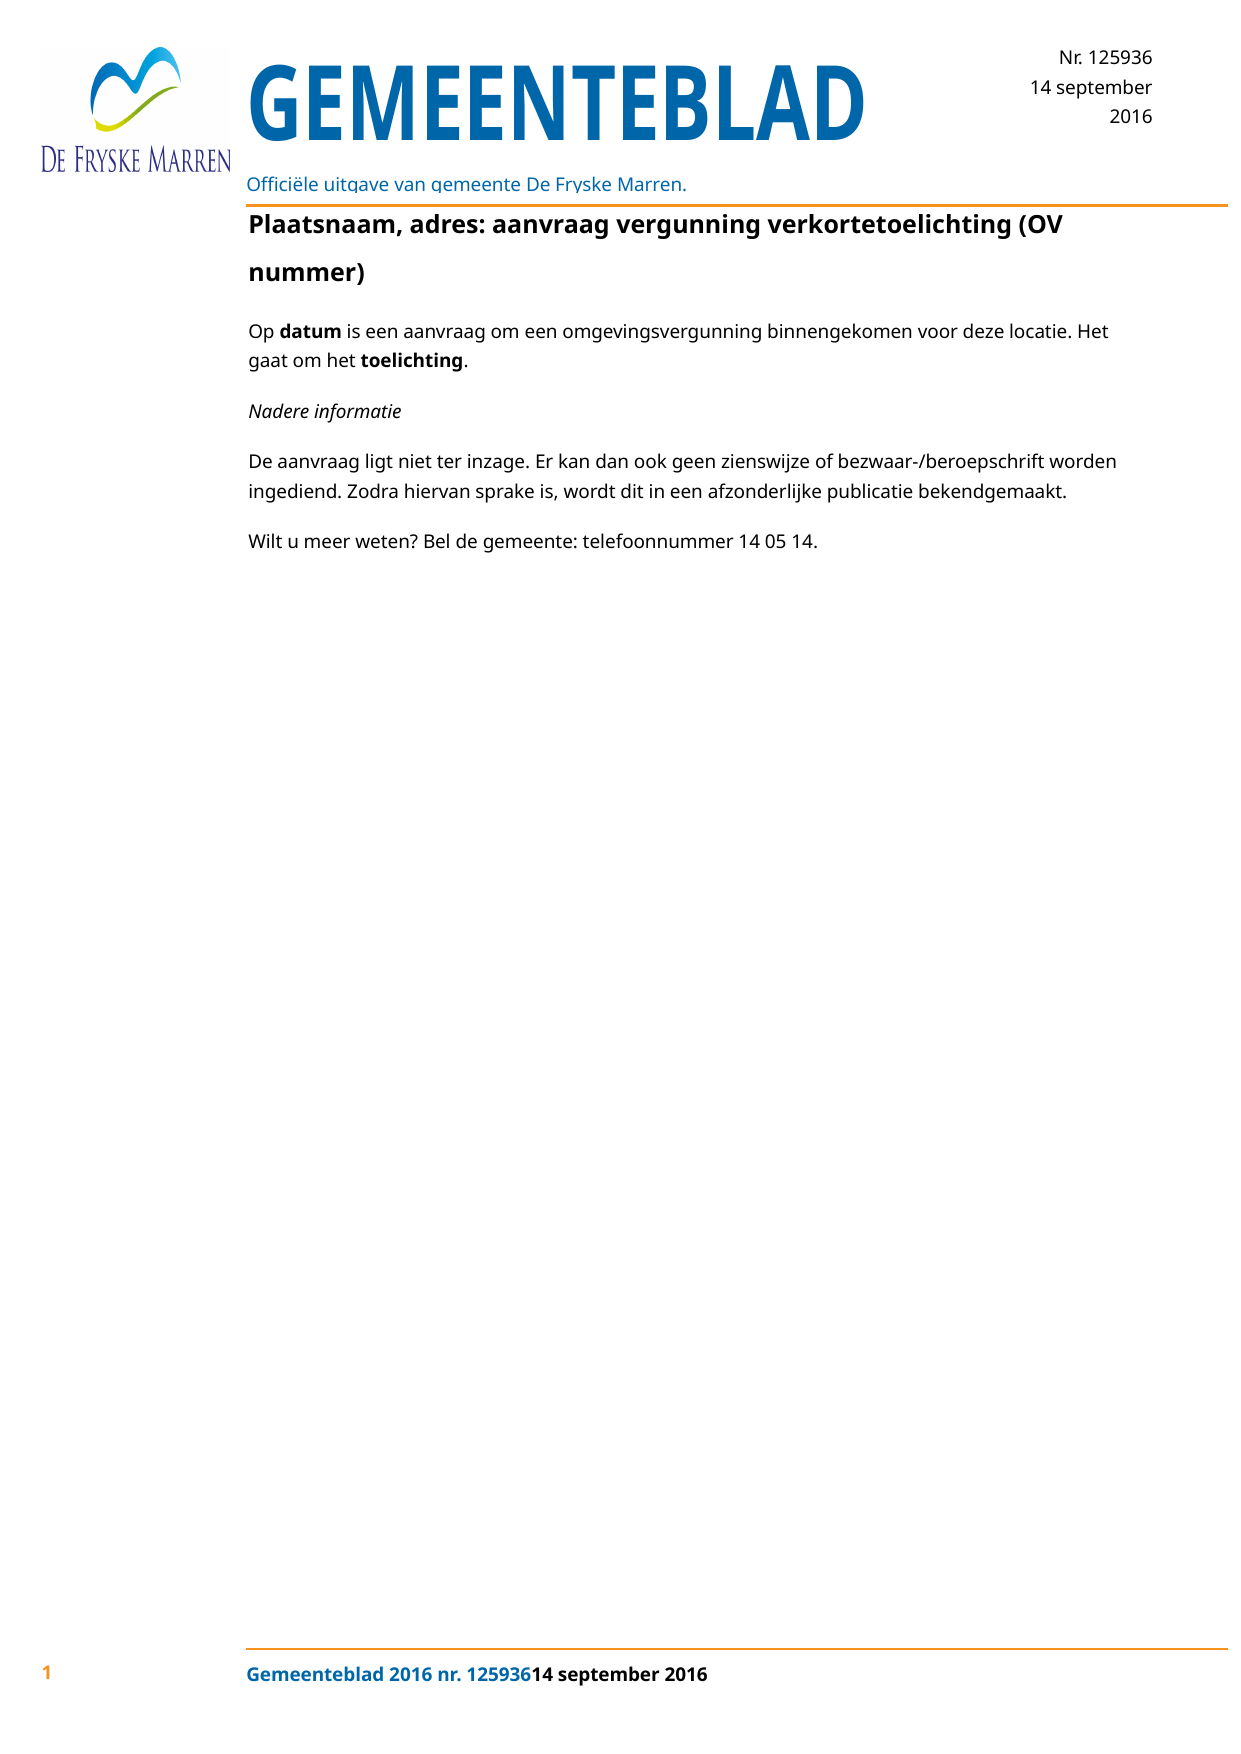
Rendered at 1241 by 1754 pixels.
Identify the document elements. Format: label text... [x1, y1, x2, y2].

picture [41, 47, 231, 172]
text Plaatsnaam, adres: aanvraag vergunning verkortetoelichting (OV nummer) [248, 207, 1152, 288]
text Op datum is een aanvraag om een omgevingsvergunning binnengekomen voor deze locatie. Het gaat om het toelichting. [248, 318, 1152, 373]
text De aanvraag ligt niet ter inzage. Er kan dan ook geen zienswijze of bezwaar-/beroepschrift worden ingediend. Zodra hiervan sprake is, wordt dit in een afzonderlijke publicatie bekendgemaakt. [248, 448, 1152, 504]
text Nadere informatie [248, 398, 1152, 424]
text Wilt u meer weten? Bel de gemeente: telefoonnummer 14 05 14. [248, 528, 1152, 554]
